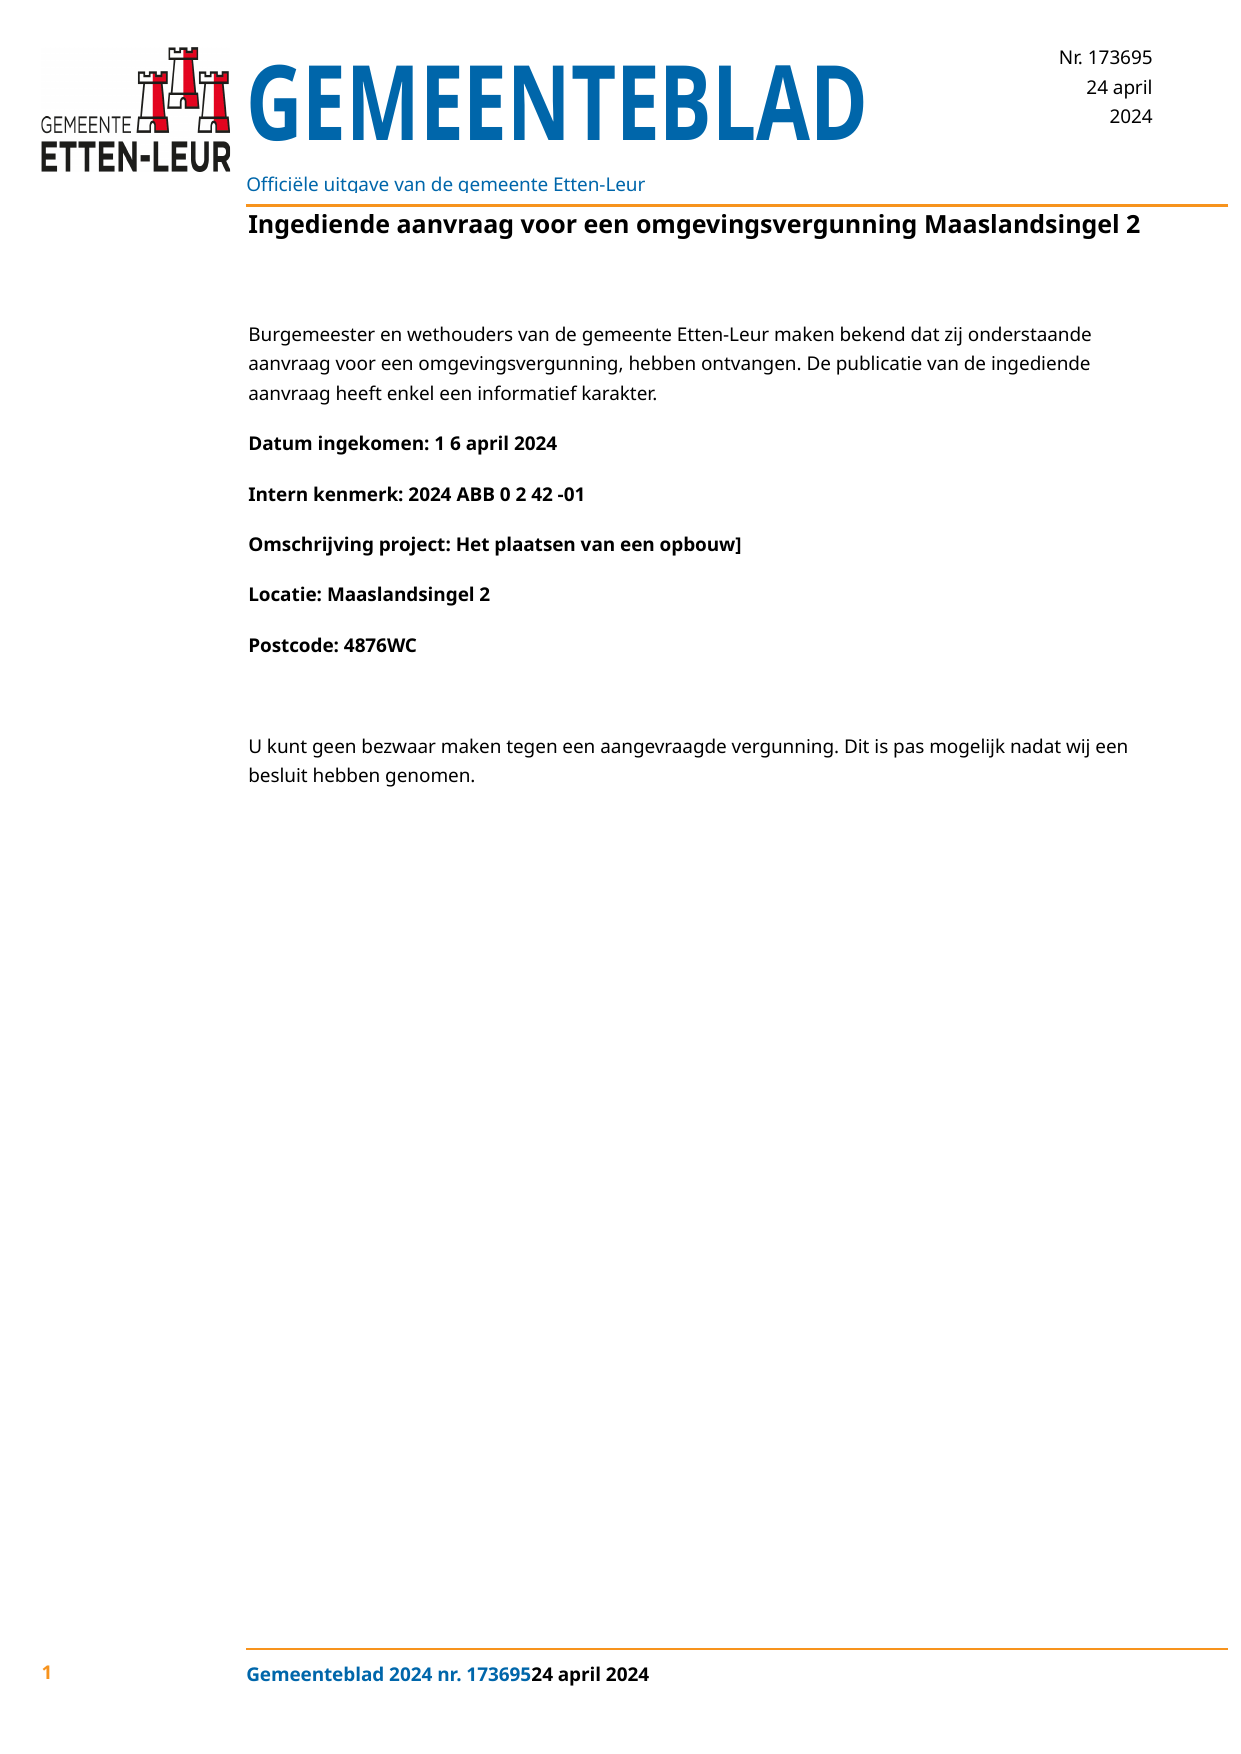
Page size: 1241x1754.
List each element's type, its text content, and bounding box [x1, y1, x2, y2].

text Omschrijving project: Het plaatsen van een opbouw] [248, 531, 1152, 557]
text Locatie: Maaslandsingel 2 [248, 582, 1152, 607]
text Ingediende aanvraag voor een omgevingsvergunning Maaslandsingel 2 [248, 207, 1152, 241]
text Datum ingekomen: 1 6 april 2024 [248, 430, 1152, 456]
text Burgemeester en wethouders van de gemeente Etten-Leur maken bekend dat zij onderstaande aanvraag voor een omgevingsvergunning, hebben ontvangen. De publicatie van de ingediende aanvraag heeft enkel een informatief karakter. [248, 321, 1152, 406]
picture [41, 47, 231, 172]
text Postcode: 4876WC [248, 632, 1152, 658]
text U kunt geen bezwaar maken tegen een aangevraagde vergunning. Dit is pas mogelijk nadat wij een besluit hebben genomen. [248, 733, 1152, 788]
text Intern kenmerk: 2024 ABB 0 2 42 -01 [248, 481, 1152, 506]
